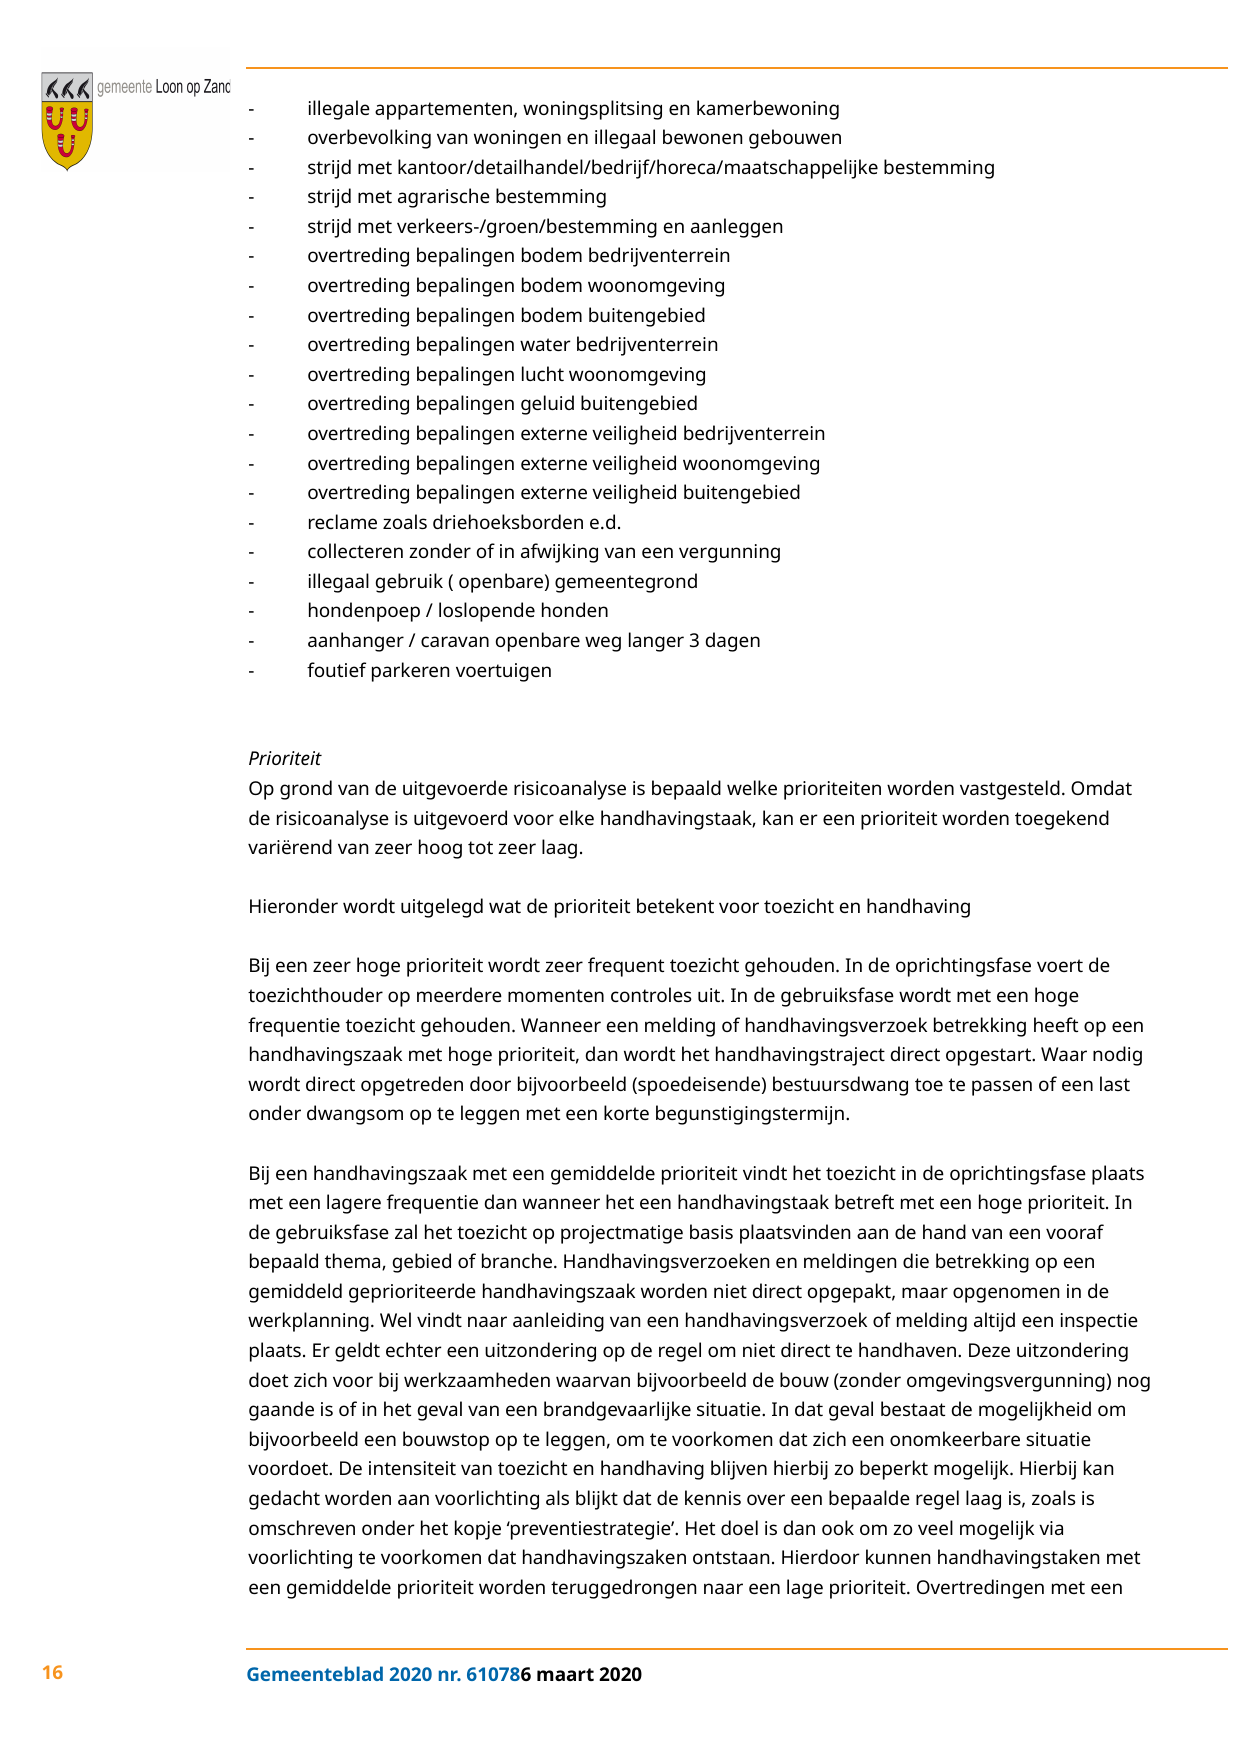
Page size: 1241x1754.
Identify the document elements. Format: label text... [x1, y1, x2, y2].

list overtreding bepalingen water bedrijventerrein [248, 331, 1152, 357]
list overtreding bepalingen externe veiligheid buitengebied [248, 479, 1152, 505]
list illegaal gebruik ( openbare) gemeentegrond [248, 568, 1152, 594]
list aanhanger / caravan openbare weg langer 3 dagen [248, 627, 1152, 653]
list overtreding bepalingen bodem bedrijventerrein [248, 243, 1152, 268]
text Bij een handhavingszaak met een gemiddelde prioriteit vindt het toezicht in de oprichtingsfase plaats met een lagere frequentie dan wanneer het een handhavingstaak betreft met een hoge prioriteit. In de gebruiksfase zal het toezicht op projectmatige basis plaatsvinden aan de hand van een vooraf bepaald thema, gebied of branche. Handhavingsverzoeken en meldingen die betrekking op een gemiddeld geprioriteerde handhavingszaak worden niet direct opgepakt, maar opgenomen in de werkplanning. Wel vindt naar aanleiding van een handhavingsverzoek of melding altijd een inspectie plaats. Er geldt echter een uitzondering op de regel om niet direct te handhaven. Deze uitzondering doet zich voor bij werkzaamheden waarvan bijvoorbeeld de bouw (zonder omgevingsvergunning) nog gaande is of in het geval van een brandgevaarlijke situatie. In dat geval bestaat de mogelijkheid om bijvoorbeeld een bouwstop op te leggen, om te voorkomen dat zich een onomkeerbare situatie voordoet. De intensiteit van toezicht en handhaving blijven hierbij zo beperkt mogelijk. Hierbij kan gedacht worden aan voorlichting als blijkt dat de kennis over een bepaalde regel laag is, zoals is omschreven onder het kopje ‘preventiestrategie’. Het doel is dan ook om zo veel mogelijk via voorlichting te voorkomen dat handhavingszaken ontstaan. Hierdoor kunnen handhavingstaken met een gemiddelde prioriteit worden teruggedrongen naar een lage prioriteit. Overtredingen met een [248, 1160, 1152, 1600]
list illegale appartementen, woningsplitsing en kamerbewoning [248, 95, 1152, 121]
text Hieronder wordt uitgelegd wat de prioriteit betekent voor toezicht en handhaving [248, 893, 1152, 919]
list overbevolking van woningen en illegaal bewonen gebouwen [248, 124, 1152, 150]
list overtreding bepalingen externe veiligheid woonomgeving [248, 450, 1152, 476]
list overtreding bepalingen externe veiligheid bedrijventerrein [248, 420, 1152, 446]
list collecteren zonder of in afwijking van een vergunning [248, 538, 1152, 564]
list strijd met verkeers-/groen/bestemming en aanleggen [248, 213, 1152, 239]
list overtreding bepalingen bodem buitengebied [248, 302, 1152, 328]
list overtreding bepalingen geluid buitengebied [248, 391, 1152, 416]
list overtreding bepalingen lucht woonomgeving [248, 361, 1152, 387]
text Bij een zeer hoge prioriteit wordt zeer frequent toezicht gehouden. In de oprichtingsfase voert de toezichthouder op meerdere momenten controles uit. In de gebruiksfase wordt met een hoge frequentie toezicht gehouden. Wanneer een melding of handhavingsverzoek betrekking heeft op een handhavingszaak met hoge prioriteit, dan wordt het handhavingstraject direct opgestart. Waar nodig wordt direct opgetreden door bijvoorbeeld (spoedeisende) bestuursdwang toe te passen of een last onder dwangsom op te leggen met een korte begunstigingstermijn. [248, 953, 1152, 1126]
picture [41, 47, 231, 172]
text Prioriteit [248, 746, 1152, 771]
list hondenpoep / loslopende honden [248, 598, 1152, 623]
list strijd met agrarische bestemming [248, 183, 1152, 209]
text Op grond van de uitgevoerde risicoanalyse is bepaald welke prioriteiten worden vastgesteld. Omdat de risicoanalyse is uitgevoerd voor elke handhavingstaak, kan er een prioriteit worden toegekend variërend van zeer hoog tot zeer laag. [248, 775, 1152, 860]
list reclame zoals driehoeksborden e.d. [248, 509, 1152, 535]
list overtreding bepalingen bodem woonomgeving [248, 272, 1152, 298]
list foutief parkeren voertuigen [248, 657, 1152, 683]
list strijd met kantoor/detailhandel/bedrijf/horeca/maatschappelijke bestemming [248, 154, 1152, 180]
